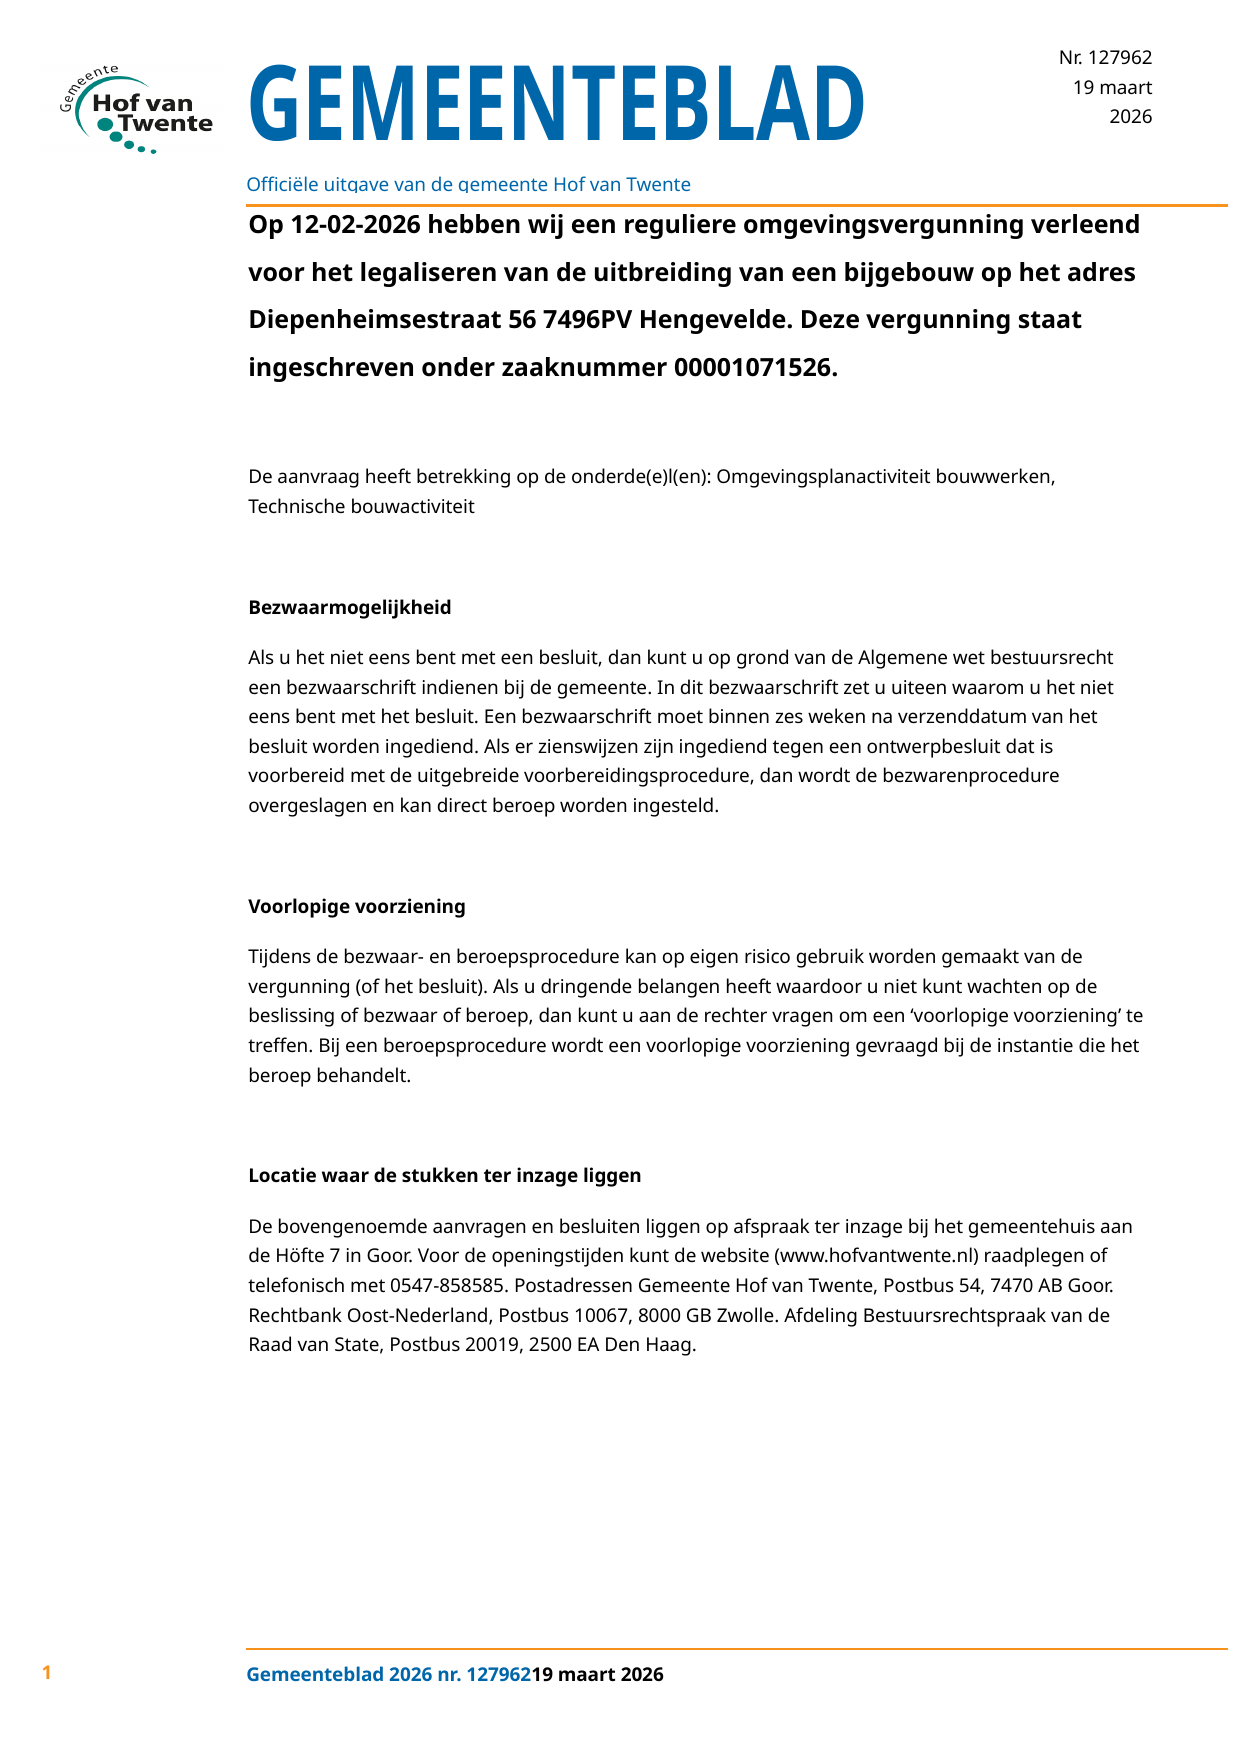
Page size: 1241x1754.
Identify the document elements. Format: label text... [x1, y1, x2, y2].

text Voorlopige voorziening [248, 893, 1152, 919]
text De bovengenoemde aanvragen en besluiten liggen op afspraak ter inzage bij het gemeentehuis aan de Höfte 7 in Goor. Voor de openingstijden kunt de website (www.hofvantwente.nl) raadplegen of telefonisch met 0547-858585. Postadressen Gemeente Hof van Twente, Postbus 54, 7470 AB Goor. Rechtbank Oost-Nederland, Postbus 10067, 8000 GB Zwolle. Afdeling Bestuursrechtspraak van de Raad van State, Postbus 20019, 2500 EA Den Haag. [248, 1213, 1152, 1357]
text Op 12-02-2026 hebben wij een reguliere omgevingsvergunning verleend voor het legaliseren van de uitbreiding van een bijgebouw op het adres Diepenheimsestraat 56 7496PV Hengevelde. Deze vergunning staat ingeschreven onder zaaknummer 00001071526. [248, 207, 1152, 384]
picture [41, 47, 231, 172]
text Als u het niet eens bent met een besluit, dan kunt u op grond van de Algemene wet bestuursrecht een bezwaarschrift indienen bij de gemeente. In dit bezwaarschrift zet u uiteen waarom u het niet eens bent met het besluit. Een bezwaarschrift moet binnen zes weken na verzenddatum van het besluit worden ingediend. Als er zienswijzen zijn ingediend tegen een ontwerpbesluit dat is voorbereid met de uitgebreide voorbereidingsprocedure, dan wordt de bezwarenprocedure overgeslagen en kan direct beroep worden ingesteld. [248, 644, 1152, 818]
text Tijdens de bezwaar- en beroepsprocedure kan op eigen risico gebruik worden gemaakt van de vergunning (of het besluit). Als u dringende belangen heeft waardoor u niet kunt wachten op de beslissing of bezwaar of beroep, dan kunt u aan de rechter vragen om een ‘voorlopige voorziening’ te treffen. Bij een beroepsprocedure wordt een voorlopige voorziening gevraagd bij de instantie die het beroep behandelt. [248, 943, 1152, 1088]
text Bezwaarmogelijkheid [248, 594, 1152, 620]
text De aanvraag heeft betrekking op de onderde(e)l(en): Omgevingsplanactiviteit bouwwerken, Technische bouwactiviteit [248, 463, 1152, 519]
text Locatie waar de stukken ter inzage liggen [248, 1163, 1152, 1188]
